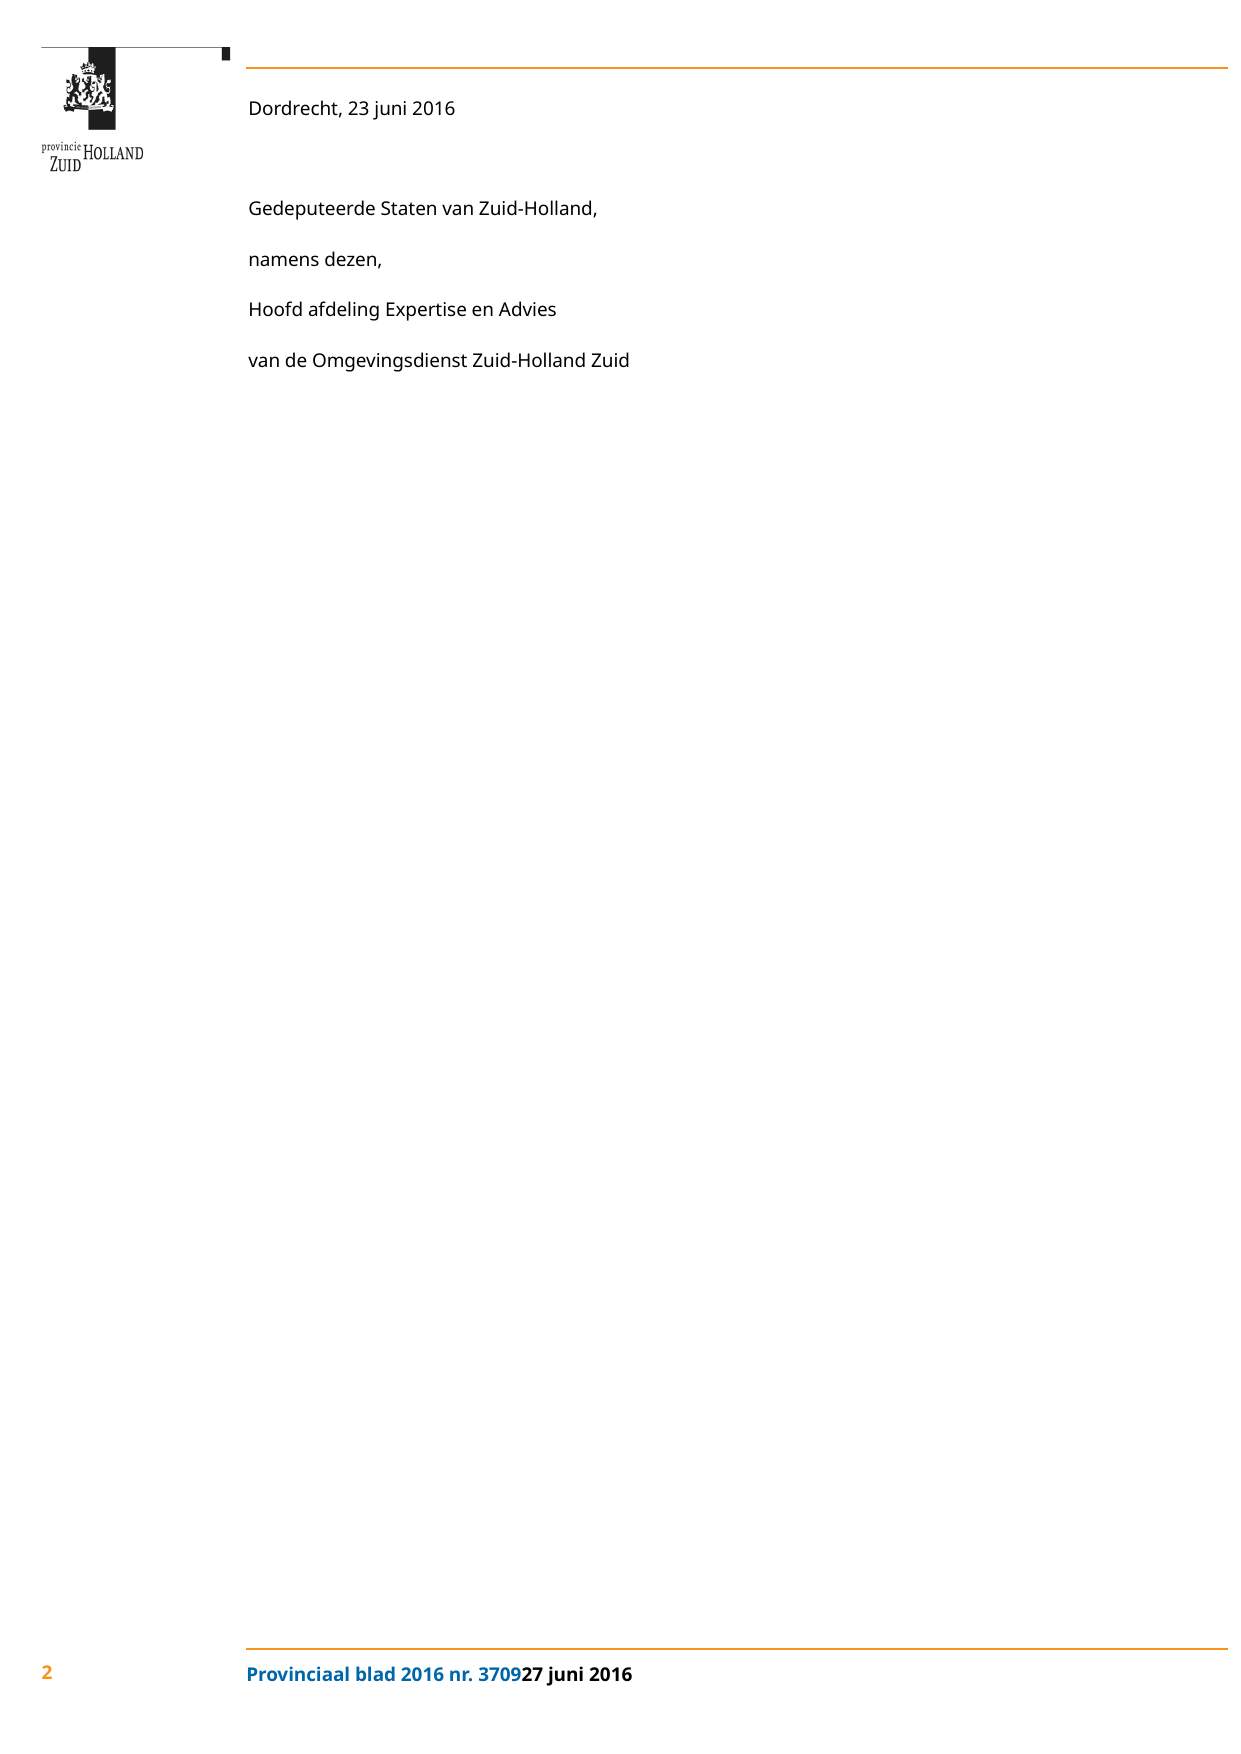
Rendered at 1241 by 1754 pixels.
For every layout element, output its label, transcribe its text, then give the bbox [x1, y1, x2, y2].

text namens dezen, [248, 246, 1152, 272]
text Hoofd afdeling Expertise en Advies [248, 296, 1152, 322]
text Gedeputeerde Staten van Zuid-Holland, [248, 196, 1152, 221]
text Dordrecht, 23 juni 2016 [248, 95, 1152, 121]
picture [41, 47, 231, 172]
text van de Omgevingsdienst Zuid-Holland Zuid [248, 347, 1152, 373]
